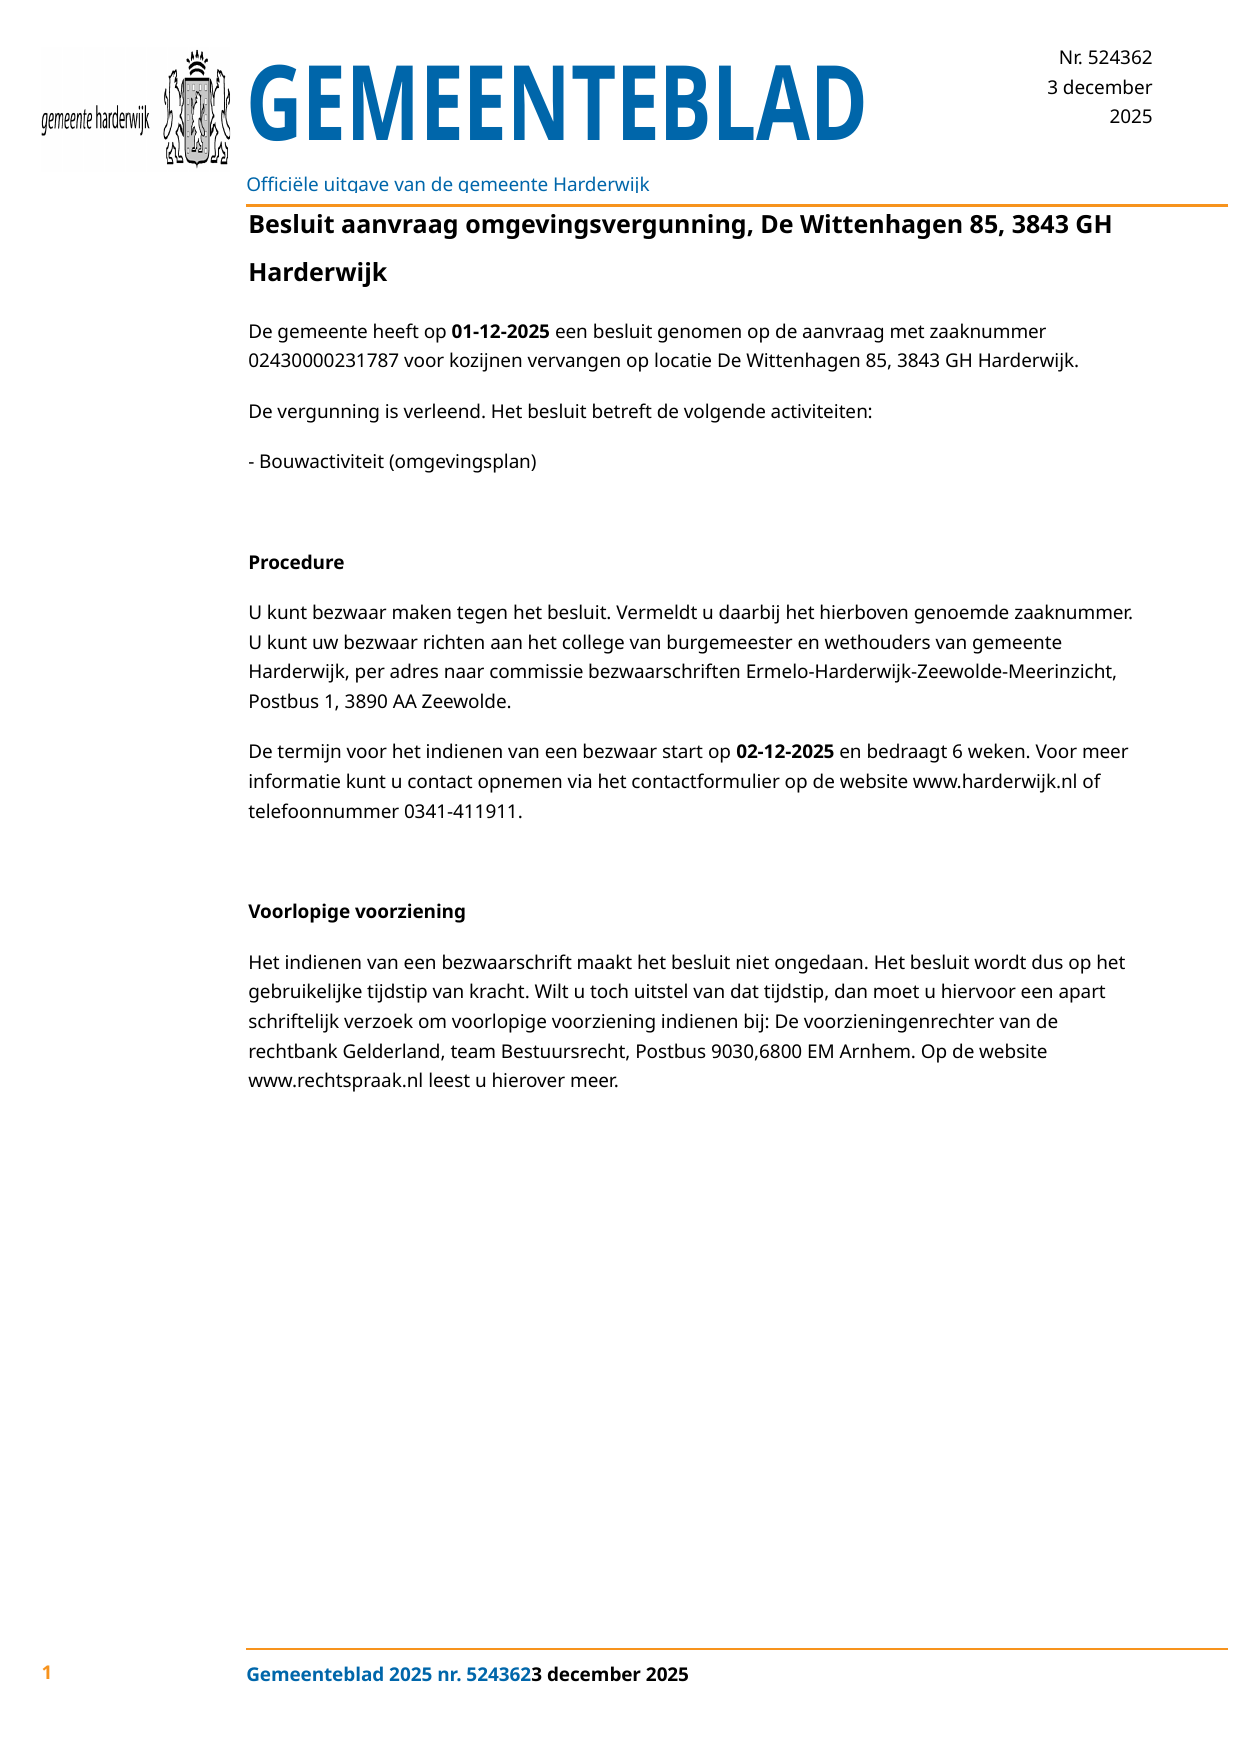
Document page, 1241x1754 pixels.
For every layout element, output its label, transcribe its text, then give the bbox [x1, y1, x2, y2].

text Procedure [248, 549, 1152, 575]
text De gemeente heeft op 01-12-2025 een besluit genomen op de aanvraag met zaaknummer 02430000231787 voor kozijnen vervangen op locatie De Wittenhagen 85, 3843 GH Harderwijk. [248, 318, 1152, 373]
text De termijn voor het indienen van een bezwaar start op 02-12-2025 en bedraagt 6 weken. Voor meer informatie kunt u contact opnemen via het contactformulier op de website www.harderwijk.nl of telefoonnummer 0341-411911. [248, 739, 1152, 824]
picture [41, 47, 231, 172]
text - Bouwactiviteit (omgevingsplan) [248, 448, 1152, 474]
text U kunt bezwaar maken tegen het besluit. Vermeldt u daarbij het hierboven genoemde zaaknummer. U kunt uw bezwaar richten aan het college van burgemeester en wethouders van gemeente Harderwijk, per adres naar commissie bezwaarschriften Ermelo-Harderwijk-Zeewolde-Meerinzicht, Postbus 1, 3890 AA Zeewolde. [248, 599, 1152, 714]
text Het indienen van een bezwaarschrift maakt het besluit niet ongedaan. Het besluit wordt dus op het gebruikelijke tijdstip van kracht. Wilt u toch uitstel van dat tijdstip, dan moet u hiervoor een apart schriftelijk verzoek om voorlopige voorziening indienen bij: De voorzieningenrechter van de rechtbank Gelderland, team Bestuursrecht, Postbus 9030,6800 EM Arnhem. Op de website www.rechtspraak.nl leest u hierover meer. [248, 949, 1152, 1093]
text Besluit aanvraag omgevingsvergunning, De Wittenhagen 85, 3843 GH Harderwijk [248, 207, 1152, 288]
text Voorlopige voorziening [248, 899, 1152, 924]
text De vergunning is verleend. Het besluit betreft de volgende activiteiten: [248, 398, 1152, 424]
